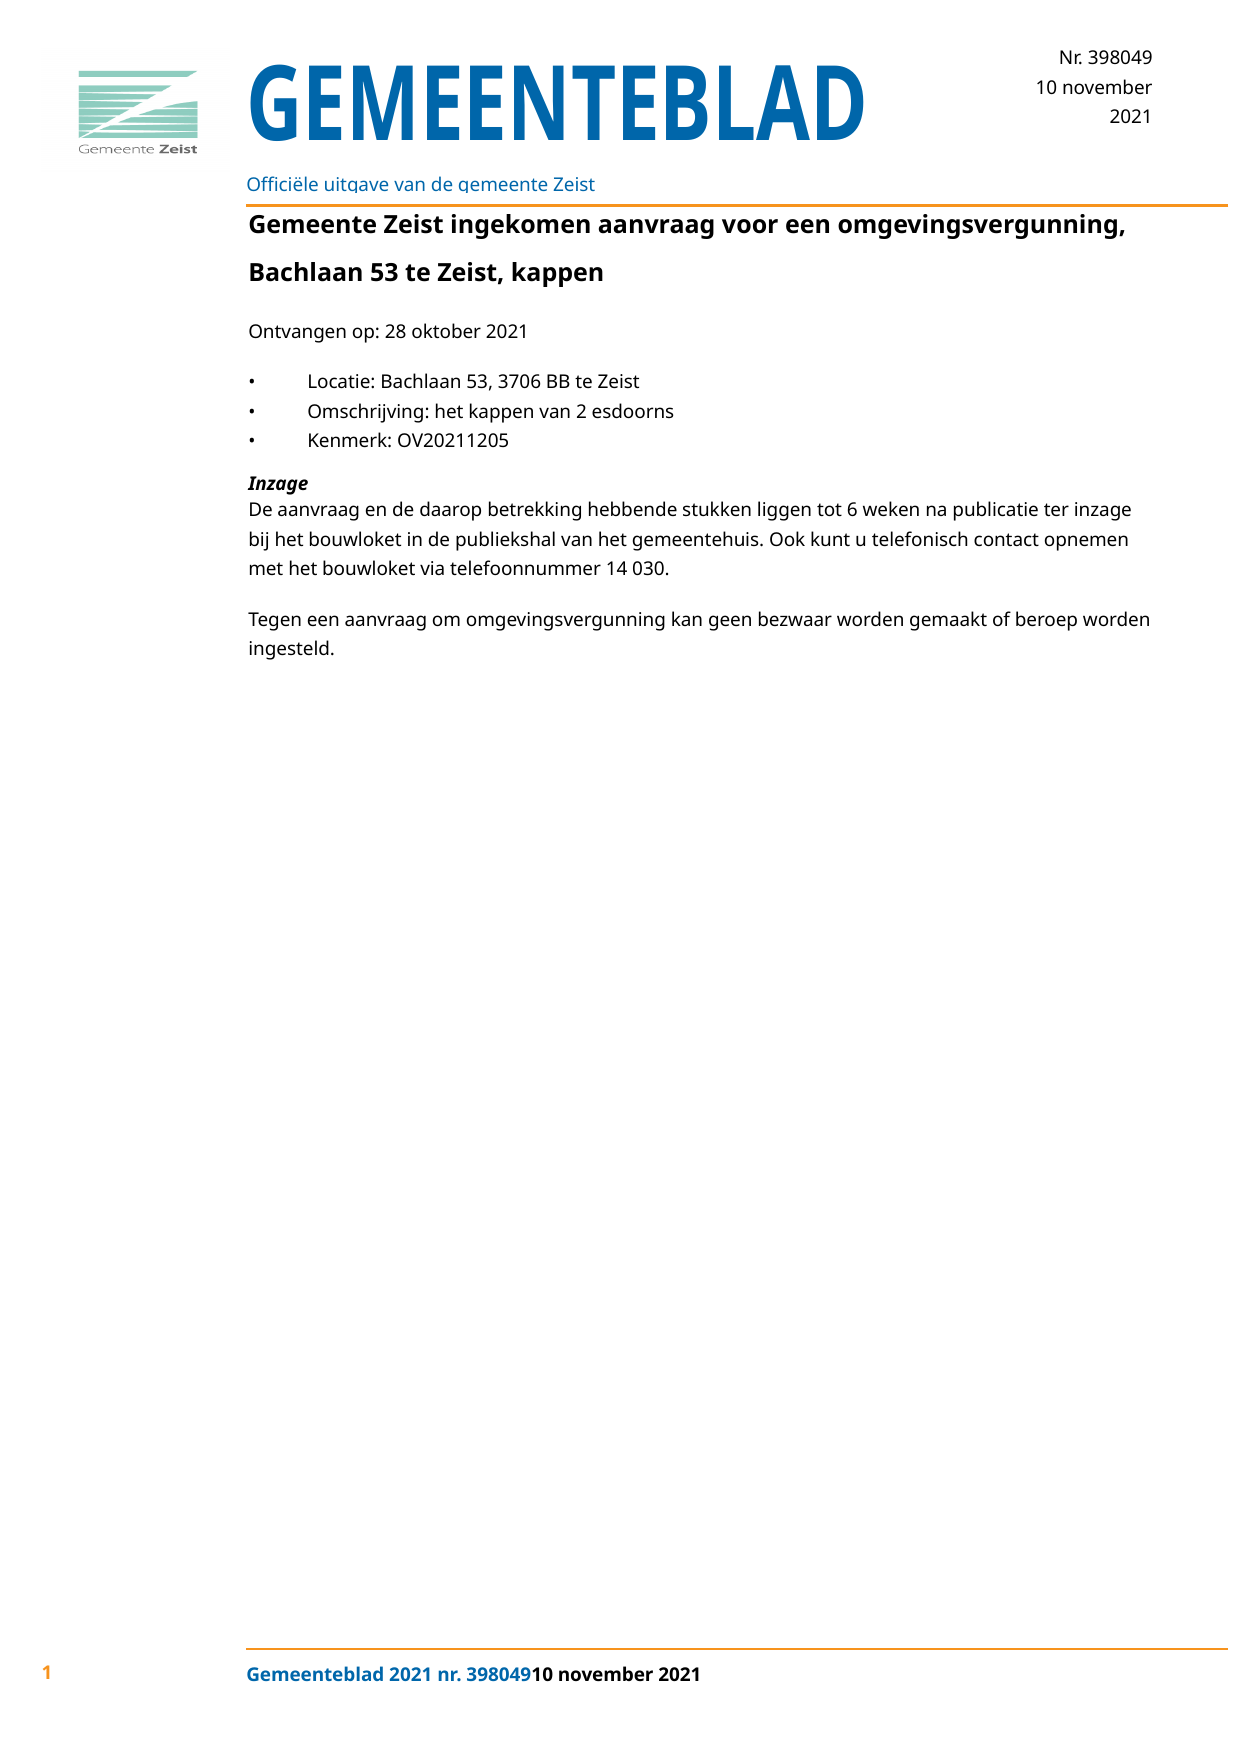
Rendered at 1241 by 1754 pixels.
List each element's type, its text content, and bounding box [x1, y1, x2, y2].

picture [41, 47, 231, 172]
text Ontvangen op: 28 oktober 2021 [248, 318, 1152, 344]
text Tegen een aanvraag om omgevingsvergunning kan geen bezwaar worden gemaakt of beroep worden ingesteld. [248, 606, 1152, 661]
text Gemeente Zeist ingekomen aanvraag voor een omgevingsvergunning, Bachlaan 53 te Zeist, kappen [248, 207, 1152, 288]
list Kenmerk: OV20211205 [248, 427, 1152, 453]
list Omschrijving: het kappen van 2 esdoorns [248, 398, 1152, 424]
text Inzage [248, 471, 1152, 496]
list Locatie: Bachlaan 53, 3706 BB te Zeist [248, 368, 1152, 394]
text De aanvraag en de daarop betrekking hebbende stukken liggen tot 6 weken na publicatie ter inzage bij het bouwloket in de publiekshal van het gemeentehuis. Ook kunt u telefonisch contact opnemen met het bouwloket via telefoonnummer 14 030. [248, 496, 1152, 581]
